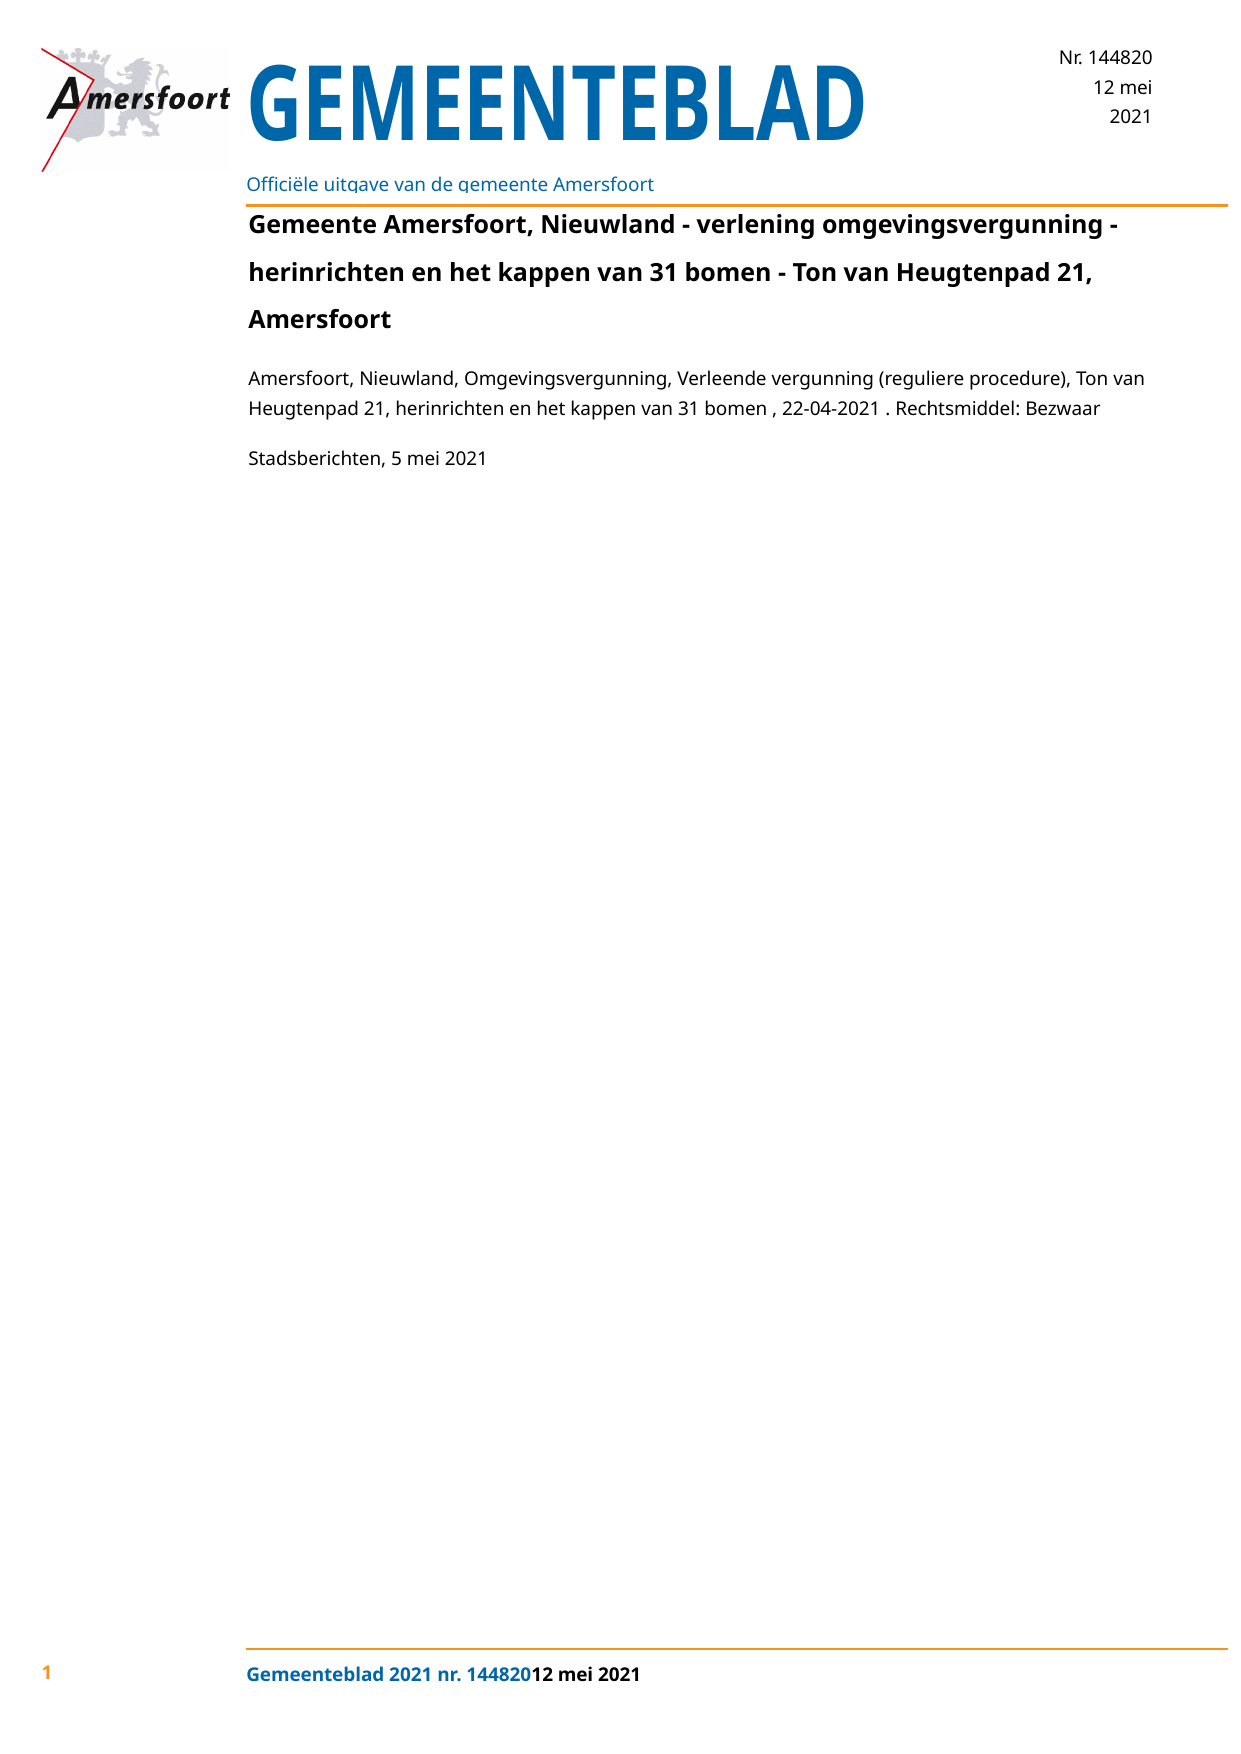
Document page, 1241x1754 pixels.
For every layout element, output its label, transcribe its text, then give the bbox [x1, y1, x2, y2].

text Gemeente Amersfoort, Nieuwland - verlening omgevingsvergunning - herinrichten en het kappen van 31 bomen - Ton van Heugtenpad 21, Amersfoort [248, 207, 1152, 336]
text Stadsberichten, 5 mei 2021 [248, 446, 1152, 471]
text Amersfoort, Nieuwland, Omgevingsvergunning, Verleende vergunning (reguliere procedure), Ton van Heugtenpad 21, herinrichten en het kappen van 31 bomen , 22-04-2021 . Rechtsmiddel: Bezwaar [248, 366, 1152, 421]
picture [41, 47, 231, 172]
